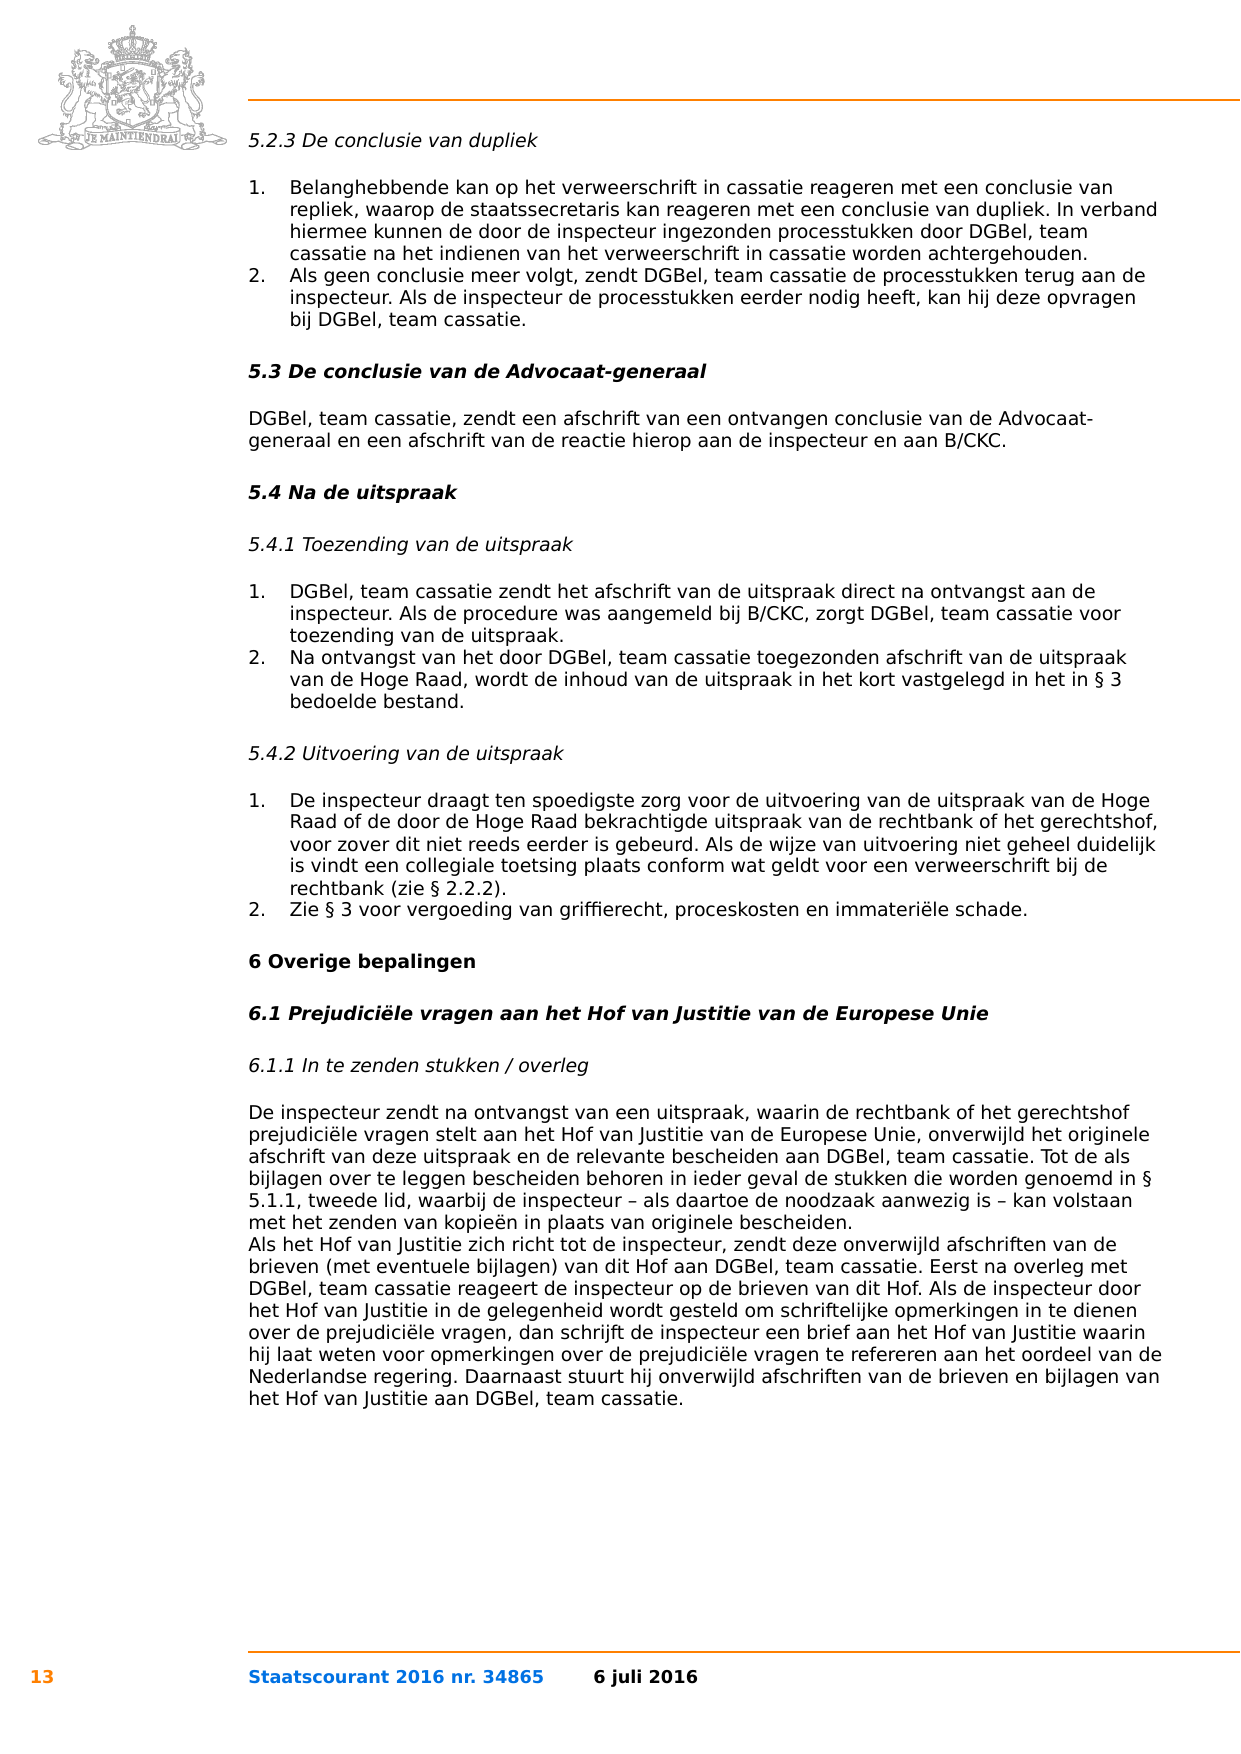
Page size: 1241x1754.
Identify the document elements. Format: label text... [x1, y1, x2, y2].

subtitle 6.1.1 In te zenden stukken / overleg [248, 1055, 1163, 1077]
subtitle 5.4 Na de uitspraak [248, 482, 1163, 504]
text 1. DGBel, team cassatie zendt het afschrift van de uitspraak direct na ontvangst aan de inspecteur. Als de procedure was aangemeld bij B/CKC, zorgt DGBel, team cassatie voor toezending van de uitspraak. [248, 581, 1163, 647]
subtitle 6 Overige bepalingen [248, 951, 1163, 973]
subtitle 5.4.2 Uitvoering van de uitspraak [248, 742, 1163, 764]
text 1. De inspecteur draagt ten spoedigste zorg voor de uitvoering van de uitspraak van de Hoge Raad of de door de Hoge Raad bekrachtigde uitspraak van de rechtbank of het gerechtshof, voor zover dit niet reeds eerder is gebeurd. Als de wijze van uitvoering niet geheel duidelijk is vindt een collegiale toetsing plaats conform wat geldt voor een verweerschrift bij de rechtbank (zie § 2.2.2). [248, 789, 1163, 899]
subtitle 5.3 De conclusie van de Advocaat-generaal [248, 361, 1163, 383]
text 1. Belanghebbende kan op het verweerschrift in cassatie reageren met een conclusie van repliek, waarop de staatssecretaris kan reageren met een conclusie van dupliek. In verband hiermee kunnen de door de inspecteur ingezonden processtukken door DGBel, team cassatie na het indienen van het verweerschrift in cassatie worden achtergehouden. [248, 177, 1163, 265]
text Als het Hof van Justitie zich richt tot de inspecteur, zendt deze onverwijld afschriften van de brieven (met eventuele bijlagen) van dit Hof aan DGBel, team cassatie. Eerst na overleg met DGBel, team cassatie reageert de inspecteur op de brieven van dit Hof. Als de inspecteur door het Hof van Justitie in de gelegenheid wordt gesteld om schriftelijke opmerkingen in te dienen over de prejudiciële vragen, dan schrijft de inspecteur een brief aan het Hof van Justitie waarin hij laat weten voor opmerkingen over de prejudiciële vragen te refereren aan het oordeel van de Nederlandse regering. Daarnaast stuurt hij onverwijld afschriften van de brieven en bijlagen van het Hof van Justitie aan DGBel, team cassatie. [248, 1234, 1163, 1410]
subtitle 5.2.3 De conclusie van dupliek [248, 130, 1163, 152]
text De inspecteur zendt na ontvangst van een uitspraak, waarin de rechtbank of het gerechtshof prejudiciële vragen stelt aan het Hof van Justitie van de Europese Unie, onverwijld het originele afschrift van deze uitspraak en de relevante bescheiden aan DGBel, team cassatie. Tot de als bijlagen over te leggen bescheiden behoren in ieder geval de stukken die worden genoemd in § 5.1.1, tweede lid, waarbij de inspecteur – als daartoe de noodzaak aanwezig is – kan volstaan met het zenden van kopieën in plaats van originele bescheiden. [248, 1102, 1163, 1234]
text 2. Als geen conclusie meer volgt, zendt DGBel, team cassatie de processtukken terug aan de inspecteur. Als de inspecteur de processtukken eerder nodig heeft, kan hij deze opvragen bij DGBel, team cassatie. [248, 265, 1163, 331]
text 2. Zie § 3 voor vergoeding van griffierecht, proceskosten en immateriële schade. [248, 899, 1163, 921]
text DGBel, team cassatie, zendt een afschrift van een ontvangen conclusie van de Advocaat-generaal en een afschrift van de reactie hierop aan de inspecteur en aan B/CKC. [248, 408, 1163, 452]
picture [38, 25, 227, 150]
subtitle 5.4.1 Toezending van de uitspraak [248, 534, 1163, 556]
text 2. Na ontvangst van het door DGBel, team cassatie toegezonden afschrift van de uitspraak van de Hoge Raad, wordt de inhoud van de uitspraak in het kort vastgelegd in het in § 3 bedoelde bestand. [248, 647, 1163, 712]
subtitle 6.1 Prejudiciële vragen aan het Hof van Justitie van de Europese Unie [248, 1003, 1163, 1025]
